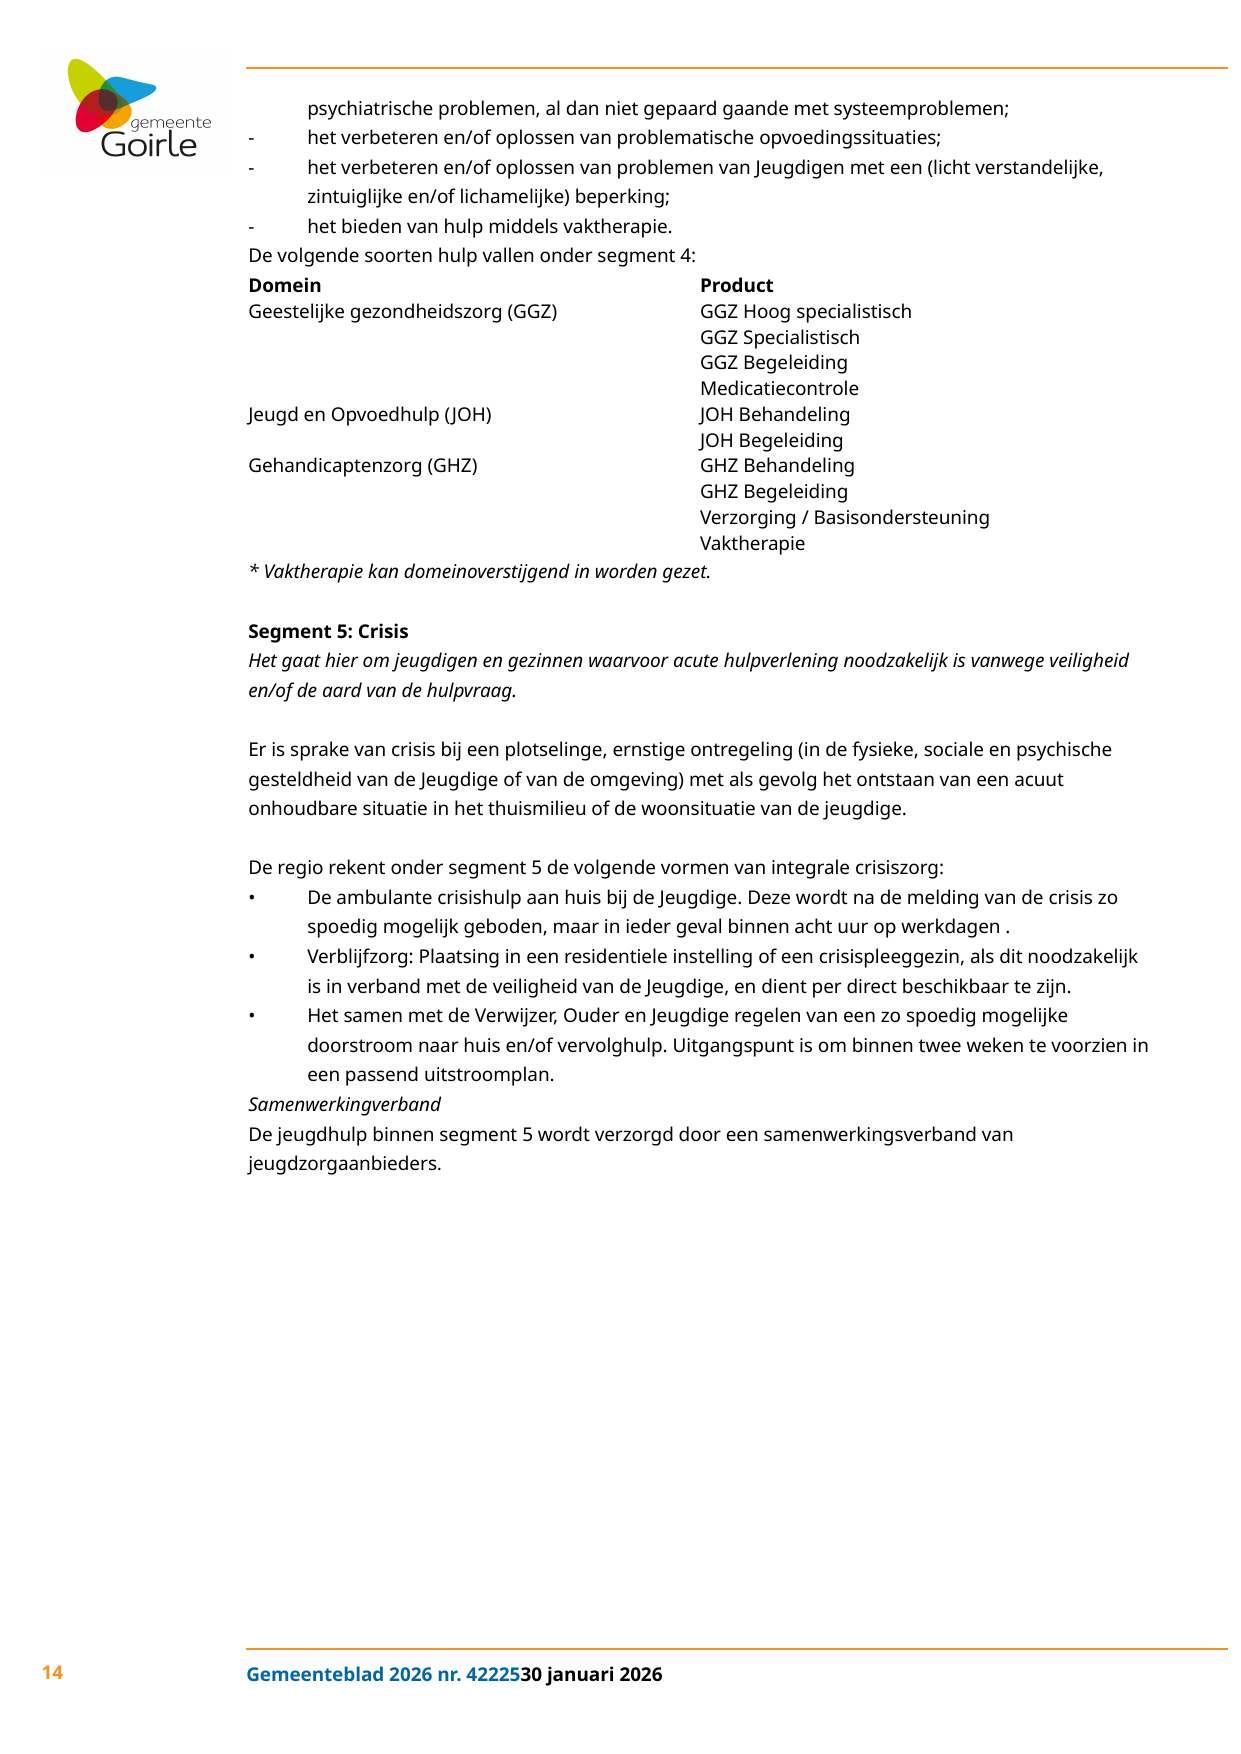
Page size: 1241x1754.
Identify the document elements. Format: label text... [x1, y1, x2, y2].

table_cell Geestelijke gezondheidszorg (GGZ) [248, 298, 700, 401]
picture [41, 47, 231, 172]
table_cell Gehandicaptenzorg (GHZ) [248, 453, 700, 530]
text Samenwerkingverband [248, 1091, 1152, 1117]
table_cell GGZ Begeleiding [700, 350, 1152, 375]
table_cell GGZ Hoog specialistisch [700, 298, 1152, 324]
table_cell Medicatiecontrole [700, 375, 1152, 401]
table_cell JOH Begeleiding [700, 427, 1152, 452]
text De jeugdhulp binnen segment 5 wordt verzorgd door een samenwerkingsverband van jeugdzorgaanbieders. [248, 1121, 1152, 1176]
text Segment 5: Crisis [248, 618, 1152, 643]
list De ambulante crisishulp aan huis bij de Jeugdige. Deze wordt na de melding van de crisis zo spoedig mogelijk geboden, maar in ieder geval binnen acht uur op werkdagen . [248, 884, 1152, 939]
list Het samen met de Verwijzer, Ouder en Jeugdige regelen van een zo spoedig mogelijke doorstroom naar huis en/of vervolghulp. Uitgangspunt is om binnen twee weken te voorzien in een passend uitstroomplan. [248, 1002, 1152, 1087]
table_cell [248, 530, 700, 555]
table_cell GHZ Behandeling [700, 453, 1152, 478]
table_cell Jeugd en Opvoedhulp (JOH) [248, 401, 700, 452]
list het bieden van hulp middels vaktherapie. [248, 213, 1152, 239]
text * Vaktherapie kan domeinoverstijgend in worden gezet. [248, 559, 1152, 584]
text Het gaat hier om jeugdigen en gezinnen waarvoor acute hulpverlening noodzakelijk is vanwege veiligheid en/of de aard van de hulpvraag. [248, 647, 1152, 703]
table_header Product [700, 273, 1152, 298]
text De regio rekent onder segment 5 de volgende vormen van integrale crisiszorg: [248, 854, 1152, 880]
table_cell GGZ Specialistisch [700, 324, 1152, 349]
text Er is sprake van crisis bij een plotselinge, ernstige ontregeling (in de fysieke, sociale en psychische gesteldheid van de Jeugdige of van de omgeving) met als gevolg het ontstaan van een acuut onhoudbare situatie in het thuismilieu of de woonsituatie van de jeugdige. [248, 736, 1152, 821]
list psychiatrische problemen, al dan niet gepaard gaande met systeemproblemen; [248, 95, 1152, 121]
list het verbeteren en/of oplossen van problematische opvoedingssituaties; [248, 124, 1152, 150]
table_header Domein [248, 273, 700, 298]
list Verblijfzorg: Plaatsing in een residentiele instelling of een crisispleeggezin, als dit noodzakelijk is in verband met de veiligheid van de Jeugdige, en dient per direct beschikbaar te zijn. [248, 943, 1152, 998]
table_cell Vaktherapie [700, 530, 1152, 555]
table_cell Verzorging / Basisondersteuning [700, 504, 1152, 530]
table_cell JOH Behandeling [700, 401, 1152, 427]
table_cell GHZ Begeleiding [700, 478, 1152, 504]
list het verbeteren en/of oplossen van problemen van Jeugdigen met een (licht verstandelijke, zintuiglijke en/of lichamelijke) beperking; [248, 154, 1152, 209]
text De volgende soorten hulp vallen onder segment 4: [248, 243, 1152, 268]
